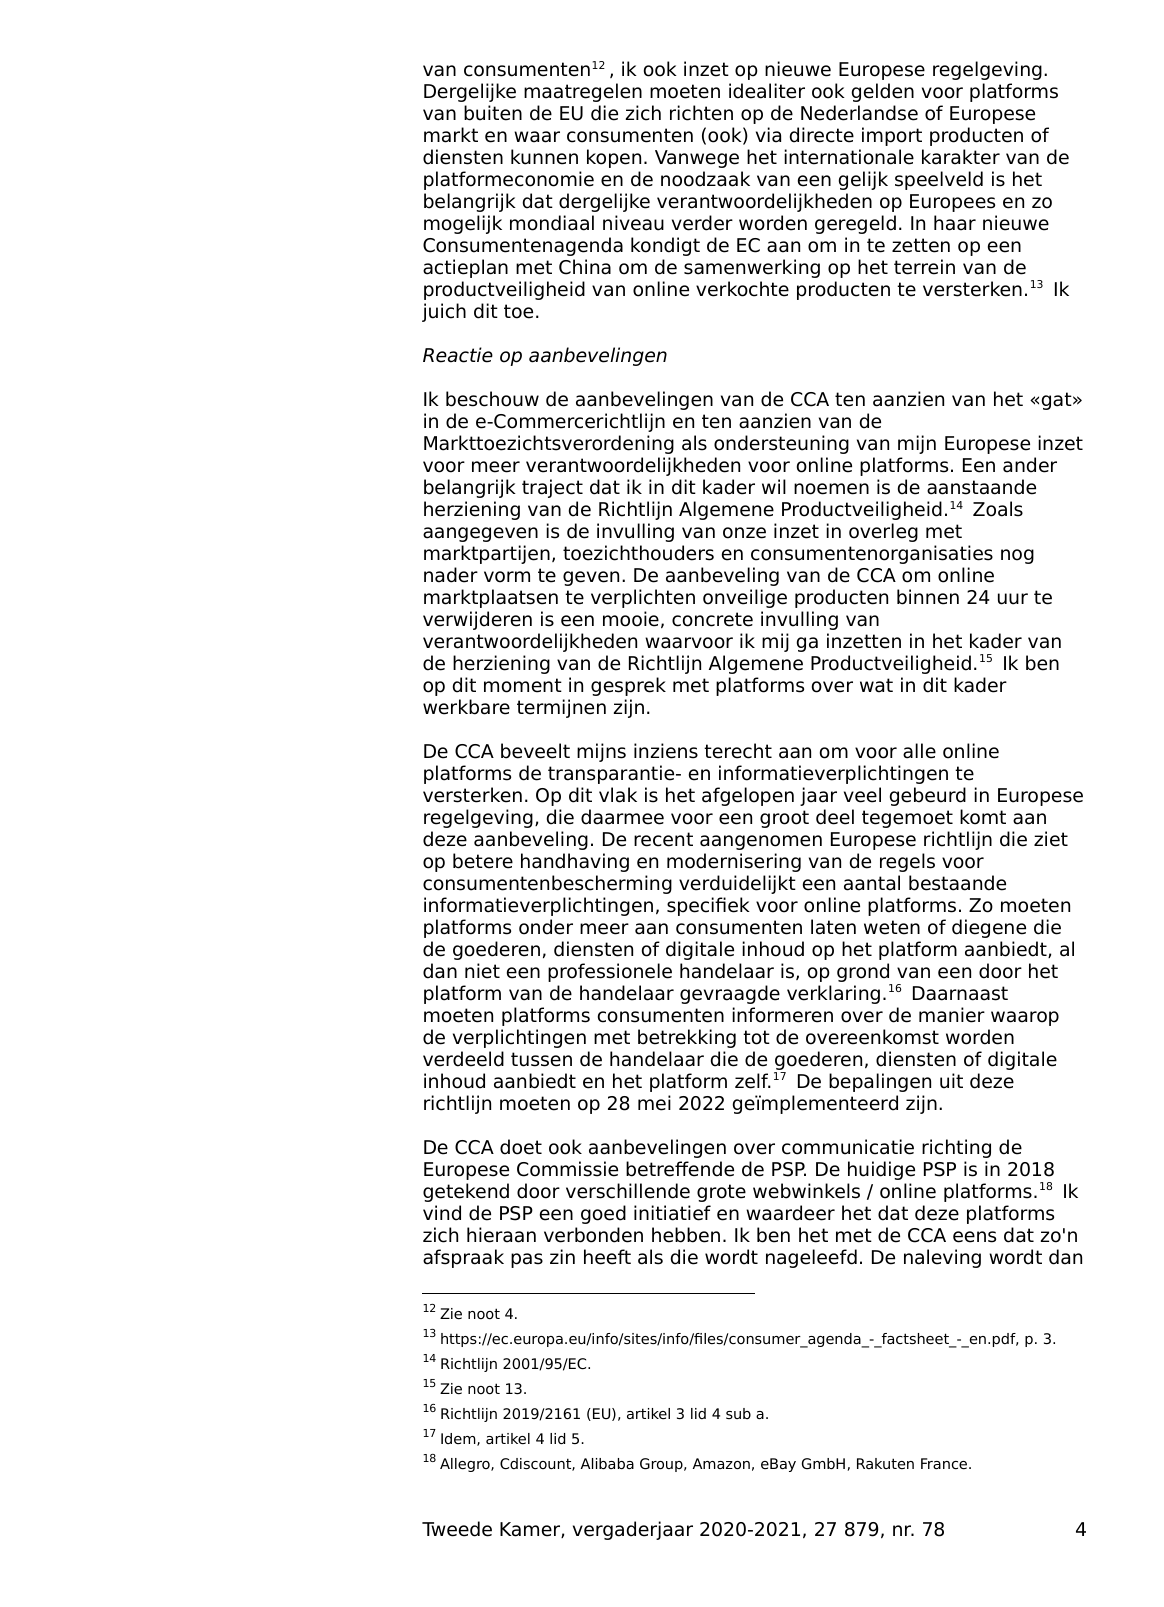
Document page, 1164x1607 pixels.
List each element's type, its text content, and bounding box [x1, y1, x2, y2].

text Zie noot 4. [422, 1302, 1087, 1324]
text Zie noot 13. [422, 1377, 1087, 1399]
text Allegro, Cdiscount, Alibaba Group, Amazon, eBay GmbH, Rakuten France. [422, 1452, 1087, 1474]
text van consumenten, ik ook inzet op nieuwe Europese regelgeving. Dergelijke maatregelen moeten idealiter ook gelden voor platforms van buiten de EU die zich richten op de Nederlandse of Europese markt en waar consumenten (ook) via directe import producten of diensten kunnen kopen. Vanwege het internationale karakter van de platformeconomie en de noodzaak van een gelijk speelveld is het belangrijk dat dergelijke verantwoordelijkheden op Europees en zo mogelijk mondiaal niveau verder worden geregeld. In haar nieuwe Consumentenagenda kondigt de EC aan om in te zetten op een actieplan met China om de samenwerking op het terrein van de productveiligheid van online verkochte producten te versterken. Ik juich dit toe. [422, 59, 1087, 323]
text De CCA beveelt mijns inziens terecht aan om voor alle online platforms de transparantie- en informatieverplichtingen te versterken. Op dit vlak is het afgelopen jaar veel gebeurd in Europese regelgeving, die daarmee voor een groot deel tegemoet komt aan deze aanbeveling. De recent aangenomen Europese richtlijn die ziet op betere handhaving en modernisering van de regels voor consumentenbescherming verduidelijkt een aantal bestaande informatieverplichtingen, specifiek voor online platforms. Zo moeten platforms onder meer aan consumenten laten weten of diegene die de goederen, diensten of digitale inhoud op het platform aanbiedt, al dan niet een professionele handelaar is, op grond van een door het platform van de handelaar gevraagde verklaring. Daarnaast moeten platforms consumenten informeren over de manier waarop de verplichtingen met betrekking tot de overeenkomst worden verdeeld tussen de handelaar die de goederen, diensten of digitale inhoud aanbiedt en het platform zelf. De bepalingen uit deze richtlijn moeten op 28 mei 2022 geïmplementeerd zijn. [422, 741, 1087, 1115]
text https://ec.europa.eu/info/sites/info/files/consumer_agenda_-_factsheet_-_en.pdf, p. 3. [422, 1327, 1087, 1349]
text Idem, artikel 4 lid 5. [422, 1427, 1087, 1449]
text De CCA doet ook aanbevelingen over communicatie richting de Europese Commissie betreffende de PSP. De huidige PSP is in 2018 getekend door verschillende grote webwinkels / online platforms. Ik vind de PSP een goed initiatief en waardeer het dat deze platforms zich hieraan verbonden hebben. Ik ben het met de CCA eens dat zo'n afspraak pas zin heeft als die wordt nageleefd. De naleving wordt dan [422, 1137, 1087, 1269]
subtitle Reactie op aanbevelingen [422, 345, 1087, 367]
text Richtlijn 2019/2161 (EU), artikel 3 lid 4 sub a. [422, 1402, 1087, 1424]
text Richtlijn 2001/95/EC. [422, 1352, 1087, 1374]
text Ik beschouw de aanbevelingen van de CCA ten aanzien van het «gat» in de e-Commercerichtlijn en ten aanzien van de Markttoezichtsverordening als ondersteuning van mijn Europese inzet voor meer verantwoordelijkheden voor online platforms. Een ander belangrijk traject dat ik in dit kader wil noemen is de aanstaande herziening van de Richtlijn Algemene Productveiligheid. Zoals aangegeven is de invulling van onze inzet in overleg met marktpartijen, toezichthouders en consumentenorganisaties nog nader vorm te geven. De aanbeveling van de CCA om online marktplaatsen te verplichten onveilige producten binnen 24 uur te verwijderen is een mooie, concrete invulling van verantwoordelijkheden waarvoor ik mij ga inzetten in het kader van de herziening van de Richtlijn Algemene Productveiligheid. Ik ben op dit moment in gesprek met platforms over wat in dit kader werkbare termijnen zijn. [422, 389, 1087, 719]
